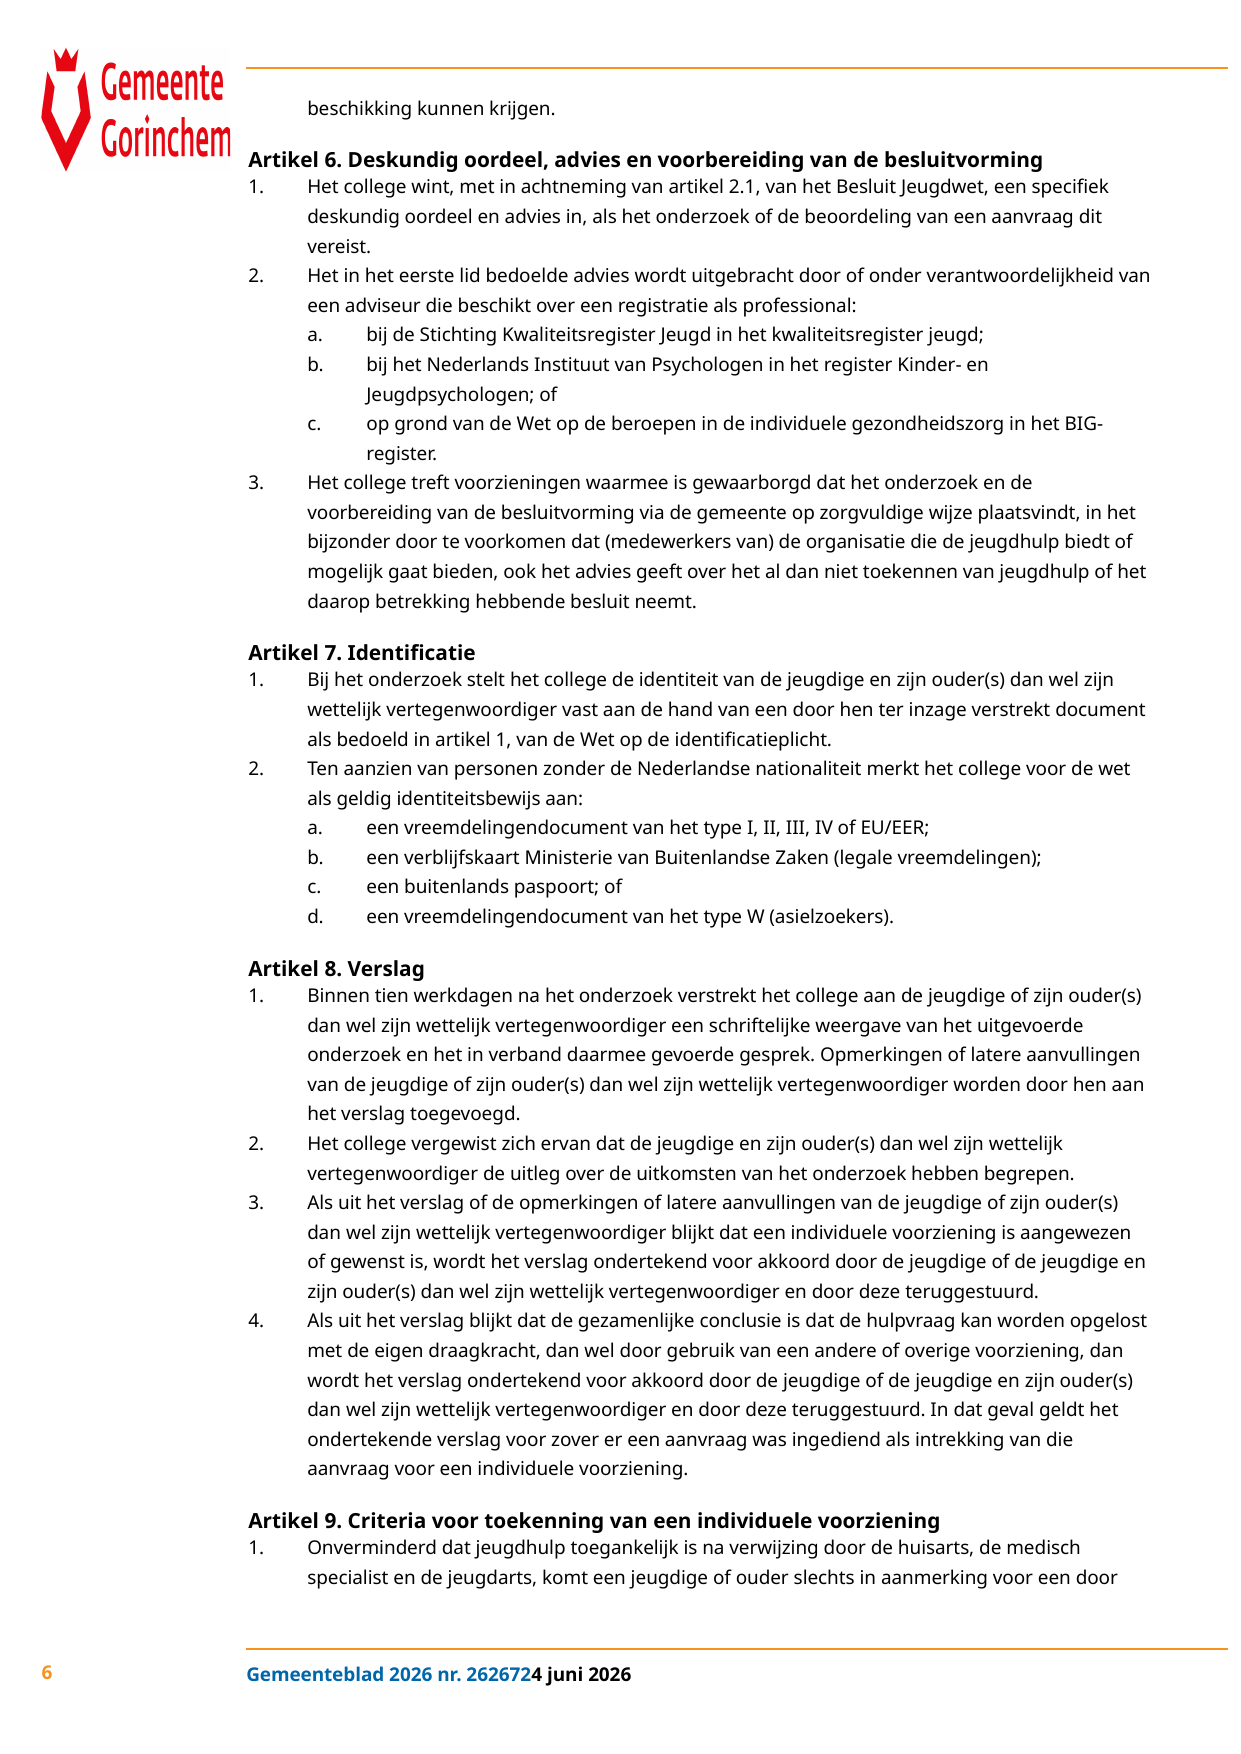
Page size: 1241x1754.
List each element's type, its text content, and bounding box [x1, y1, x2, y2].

text Artikel 9. Criteria voor toekenning van een individuele voorziening [248, 1506, 1152, 1534]
list Als uit het verslag blijkt dat de gezamenlijke conclusie is dat de hulpvraag kan worden opgelost met de eigen draagkracht, dan wel door gebruik van een andere of overige voorziening, dan wordt het verslag ondertekend voor akkoord door de jeugdige of de jeugdige en zijn ouder(s) dan wel zijn wettelijk vertegenwoordiger en door deze teruggestuurd. In dat geval geldt het ondertekende verslag voor zover er een aanvraag was ingediend als intrekking van die aanvraag voor een individuele voorziening. [248, 1308, 1152, 1481]
list Als uit het verslag of de opmerkingen of latere aanvullingen van de jeugdige of zijn ouder(s) dan wel zijn wettelijk vertegenwoordiger blijkt dat een individuele voorziening is aangewezen of gewenst is, wordt het verslag ondertekend voor akkoord door de jeugdige of de jeugdige en zijn ouder(s) dan wel zijn wettelijk vertegenwoordiger en door deze teruggestuurd. [248, 1189, 1152, 1304]
list op grond van de Wet op de beroepen in de individuele gezondheidszorg in het BIG-register. [307, 410, 1152, 466]
list Het in het eerste lid bedoelde advies wordt uitgebracht door of onder verantwoordelijkheid van een adviseur die beschikt over een registratie als professional: [248, 262, 1152, 318]
text Artikel 8. Verslag [248, 954, 1152, 982]
list een vreemdelingendocument van het type I, II, III, IV of EU/EER; [307, 814, 1152, 840]
list Het college treft voorzieningen waarmee is gewaarborgd dat het onderzoek en de voorbereiding van de besluitvorming via de gemeente op zorgvuldige wijze plaatsvindt, in het bijzonder door te voorkomen dat (medewerkers van) de organisatie die de jeugdhulp biedt of mogelijk gaat bieden, ook het advies geeft over het al dan niet toekennen van jeugdhulp of het daarop betrekking hebbende besluit neemt. [248, 469, 1152, 613]
list Het college vergewist zich ervan dat de jeugdige en zijn ouder(s) dan wel zijn wettelijk vertegenwoordiger de uitleg over de uitkomsten van het onderzoek hebben begrepen. [248, 1130, 1152, 1185]
list een buitenlands paspoort; of [307, 874, 1152, 899]
list bij de Stichting Kwaliteitsregister Jeugd in het kwaliteitsregister jeugd; [307, 322, 1152, 347]
list een vreemdelingendocument van het type W (asielzoekers). [307, 903, 1152, 929]
text Artikel 6. Deskundig oordeel, advies en voorbereiding van de besluitvorming [248, 145, 1152, 174]
list een verblijfskaart Ministerie van Buitenlandse Zaken (legale vreemdelingen); [307, 844, 1152, 870]
text Artikel 7. Identificatie [248, 638, 1152, 667]
list Onverminderd dat jeugdhulp toegankelijk is na verwijzing door de huisarts, de medisch specialist en de jeugdarts, komt een jeugdige of ouder slechts in aanmerking voor een door [248, 1534, 1152, 1590]
picture [41, 47, 231, 172]
list Binnen tien werkdagen na het onderzoek verstrekt het college aan de jeugdige of zijn ouder(s) dan wel zijn wettelijk vertegenwoordiger een schriftelijke weergave van het uitgevoerde onderzoek en het in verband daarmee gevoerde gesprek. Opmerkingen of latere aanvullingen van de jeugdige of zijn ouder(s) dan wel zijn wettelijk vertegenwoordiger worden door hen aan het verslag toegevoegd. [248, 982, 1152, 1126]
list Het college wint, met in achtneming van artikel 2.1, van het Besluit Jeugdwet, een specifiek deskundig oordeel en advies in, als het onderzoek of de beoordeling van een aanvraag dit vereist. [248, 174, 1152, 258]
list Bij het onderzoek stelt het college de identiteit van de jeugdige en zijn ouder(s) dan wel zijn wettelijk vertegenwoordiger vast aan de hand van een door hen ter inzage verstrekt document als bedoeld in artikel 1, van de Wet op de identificatieplicht. [248, 667, 1152, 752]
list beschikking kunnen krijgen. [248, 95, 1152, 121]
list bij het Nederlands Instituut van Psychologen in het register Kinder- en Jeugdpsychologen; of [307, 351, 1152, 406]
list Ten aanzien van personen zonder de Nederlandse nationaliteit merkt het college voor de wet als geldig identiteitsbewijs aan: [248, 755, 1152, 811]
